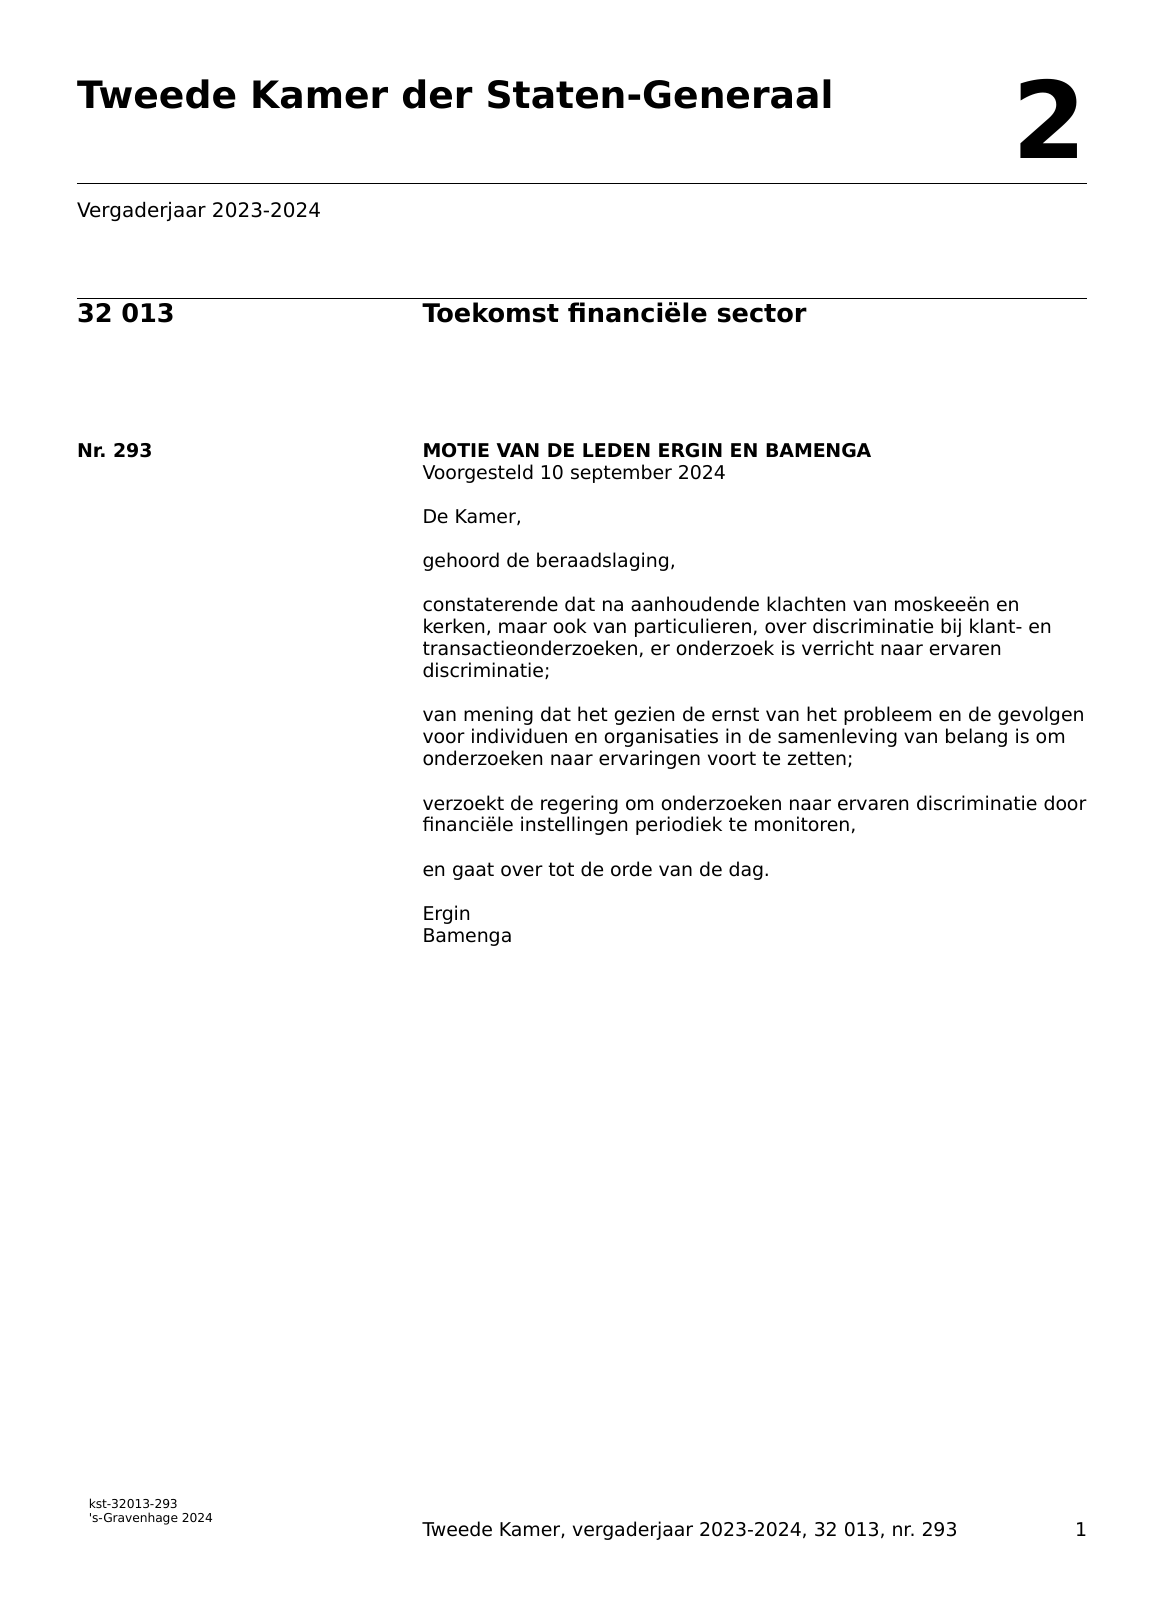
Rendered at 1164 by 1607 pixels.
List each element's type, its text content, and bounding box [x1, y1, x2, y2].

text Bamenga [422, 925, 1087, 947]
text 's-Gravenhage 2024 [88, 1511, 323, 1525]
text Ergin [422, 903, 1087, 925]
text De Kamer, [422, 506, 1087, 528]
text constaterende dat na aanhoudende klachten van moskeeën en kerken, maar ook van particulieren, over discriminatie bij klant- en transactieonderzoeken, er onderzoek is verricht naar ervaren discriminatie; [422, 594, 1087, 682]
text gehoord de beraadslaging, [422, 550, 1087, 572]
text kst-32013-293 [88, 1497, 323, 1511]
text en gaat over tot de orde van de dag. [422, 858, 1087, 881]
text Voorgesteld 10 september 2024 [422, 462, 1087, 484]
table_header Tweede Kamer der Staten-Generaal [77, 59, 886, 183]
subtitle Nr. 293 MOTIE VAN DE LEDEN ERGIN EN BAMENGA [77, 440, 1087, 462]
table_cell Vergaderjaar 2023-2024 [77, 184, 1087, 298]
subtitle 32 013 Toekomst financiële sector [77, 299, 1087, 329]
table_header 2 [886, 59, 1087, 183]
text verzoekt de regering om onderzoeken naar ervaren discriminatie door financiële instellingen periodiek te monitoren, [422, 792, 1087, 836]
text van mening dat het gezien de ernst van het probleem en de gevolgen voor individuen en organisaties in de samenleving van belang is om onderzoeken naar ervaringen voort te zetten; [422, 704, 1087, 770]
